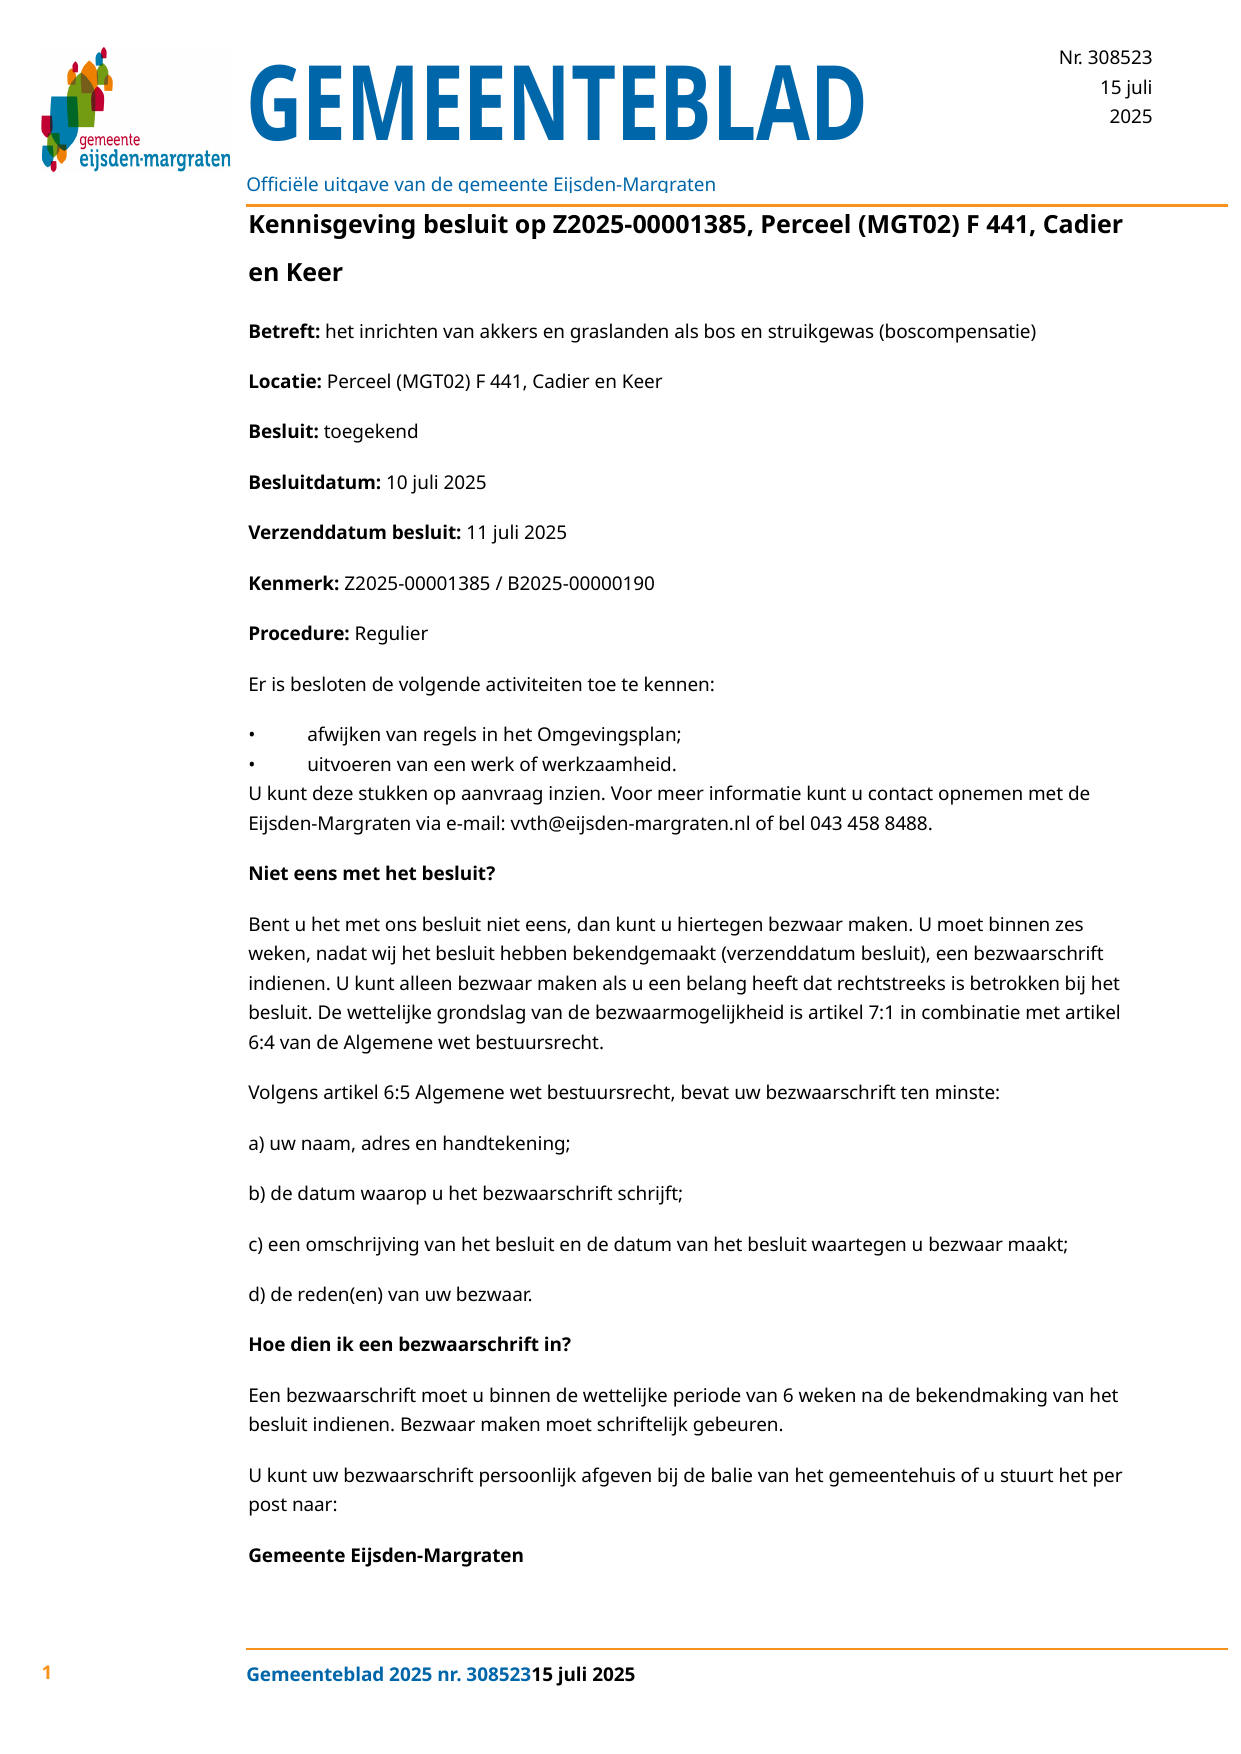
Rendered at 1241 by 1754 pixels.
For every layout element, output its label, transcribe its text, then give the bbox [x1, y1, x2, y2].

text Betreft: het inrichten van akkers en graslanden als bos en struikgewas (boscompensatie) [248, 318, 1152, 344]
text c) een omschrijving van het besluit en de datum van het besluit waartegen u bezwaar maakt; [248, 1231, 1152, 1257]
text Hoe dien ik een bezwaarschrift in? [248, 1332, 1152, 1357]
text Kenmerk: Z2025-00001385 / B2025-00000190 [248, 570, 1152, 596]
text Een bezwaarschrift moet u binnen de wettelijke periode van 6 weken na de bekendmaking van het besluit indienen. Bezwaar maken moet schriftelijk gebeuren. [248, 1382, 1152, 1437]
list afwijken van regels in het Omgevingsplan; [248, 721, 1152, 747]
text Kennisgeving besluit op Z2025-00001385, Perceel (MGT02) F 441, Cadier en Keer [248, 207, 1152, 288]
text Gemeente Eijsden-Margraten [248, 1542, 1152, 1568]
text Er is besloten de volgende activiteiten toe te kennen: [248, 671, 1152, 697]
text b) de datum waarop u het bezwaarschrift schrijft; [248, 1180, 1152, 1206]
text Locatie: Perceel (MGT02) F 441, Cadier en Keer [248, 368, 1152, 394]
text Verzenddatum besluit: 11 juli 2025 [248, 519, 1152, 545]
text d) de reden(en) van uw bezwaar. [248, 1281, 1152, 1307]
text Bent u het met ons besluit niet eens, dan kunt u hiertegen bezwaar maken. U moet binnen zes weken, nadat wij het besluit hebben bekendgemaakt (verzenddatum besluit), een bezwaarschrift indienen. U kunt alleen bezwaar maken als u een belang heeft dat rechtstreeks is betrokken bij het besluit. De wettelijke grondslag van de bezwaarmogelijkheid is artikel 7:1 in combinatie met artikel 6:4 van de Algemene wet bestuursrecht. [248, 911, 1152, 1055]
text Niet eens met het besluit? [248, 860, 1152, 886]
picture [41, 47, 231, 172]
text U kunt uw bezwaarschrift persoonlijk afgeven bij de balie van het gemeentehuis of u stuurt het per post naar: [248, 1462, 1152, 1517]
text Volgens artikel 6:5 Algemene wet bestuursrecht, bevat uw bezwaarschrift ten minste: [248, 1079, 1152, 1105]
text U kunt deze stukken op aanvraag inzien. Voor meer informatie kunt u contact opnemen met de Eijsden-Margraten via e-mail: vvth@eijsden-margraten.nl of bel 043 458 8488. [248, 780, 1152, 836]
text Besluit: toegekend [248, 419, 1152, 444]
text a) uw naam, adres en handtekening; [248, 1130, 1152, 1156]
list uitvoeren van een werk of werkzaamheid. [248, 751, 1152, 777]
text Procedure: Regulier [248, 620, 1152, 646]
text Besluitdatum: 10 juli 2025 [248, 469, 1152, 495]
